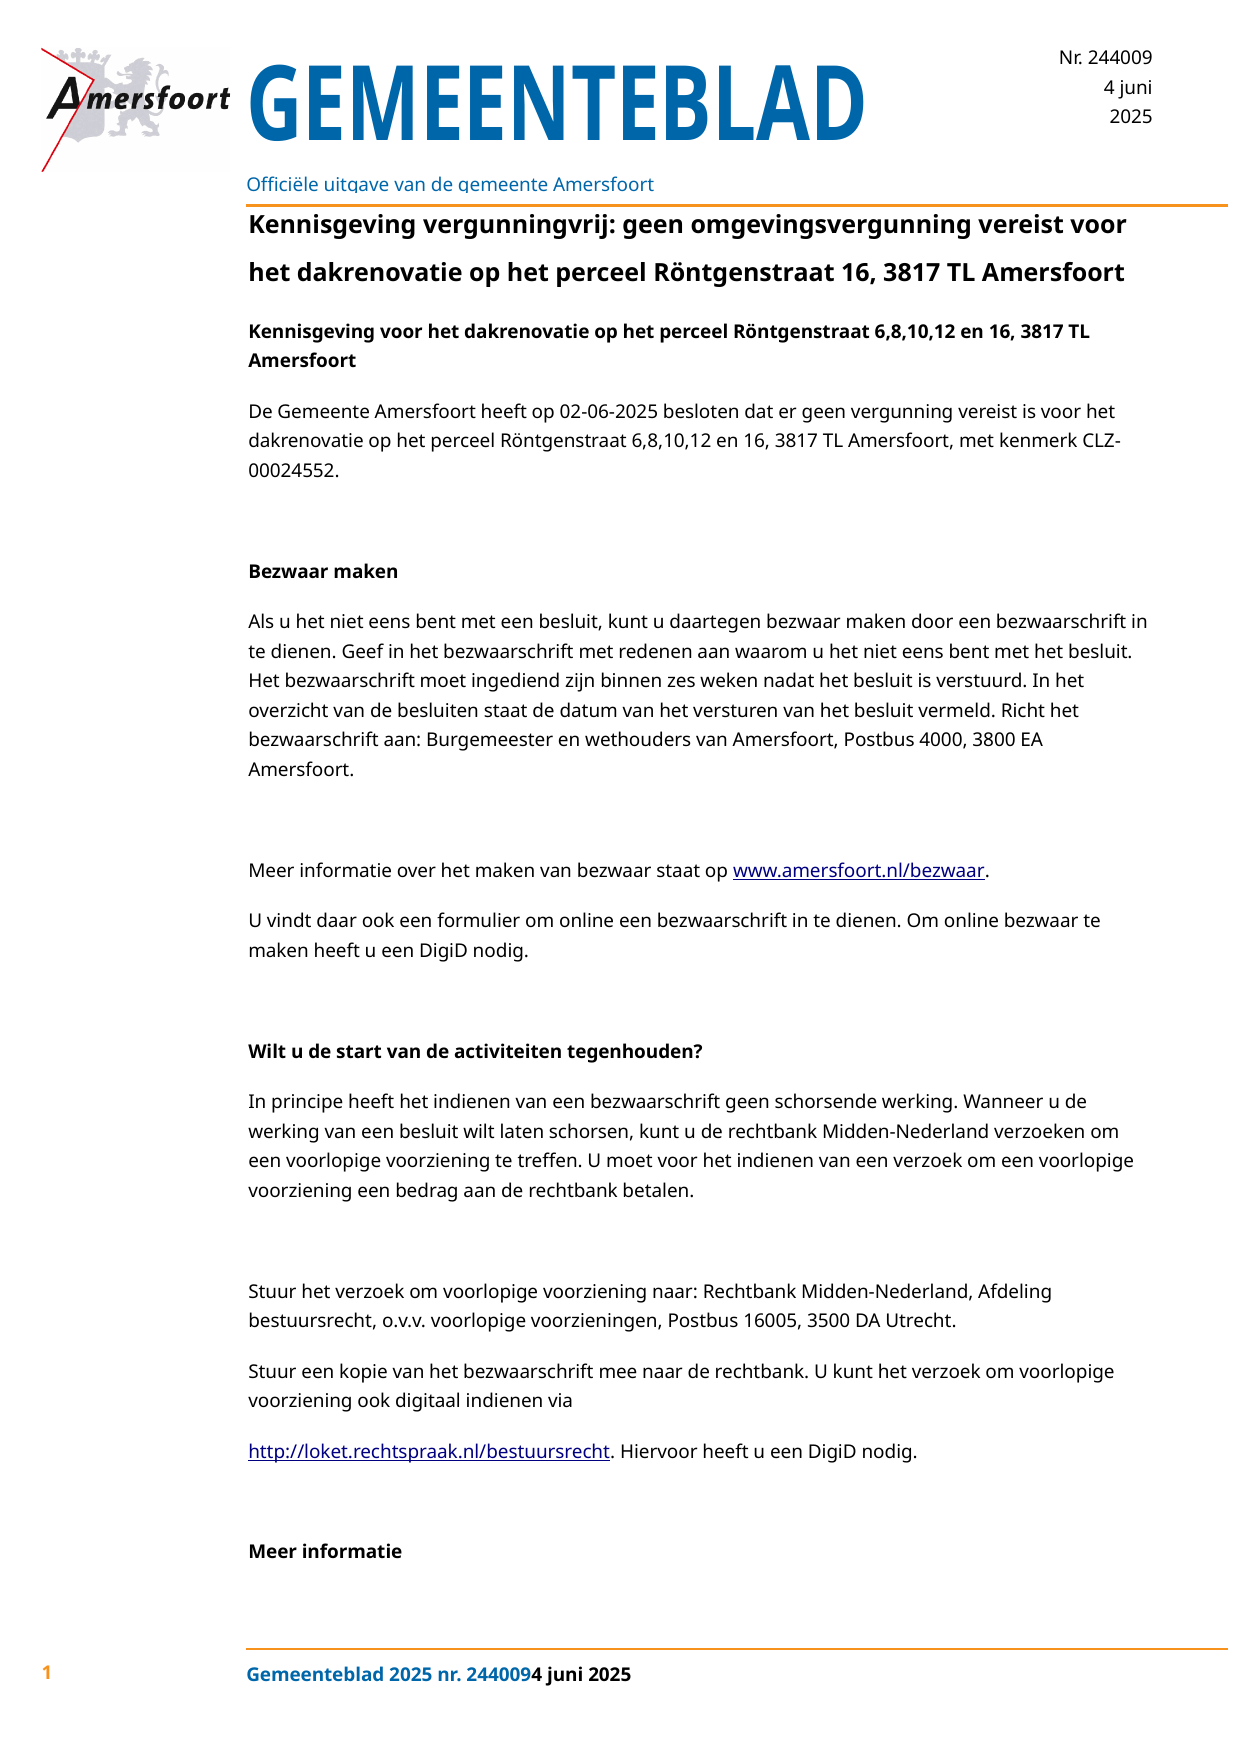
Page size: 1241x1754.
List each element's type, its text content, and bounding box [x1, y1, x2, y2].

text De Gemeente Amersfoort heeft op 02-06-2025 besloten dat er geen vergunning vereist is voor het dakrenovatie op het perceel Röntgenstraat 6,8,10,12 en 16, 3817 TL Amersfoort, met kenmerk CLZ-00024552. [248, 398, 1152, 483]
text Meer informatie over het maken van bezwaar staat op www.amersfoort.nl/bezwaar. [248, 857, 1152, 883]
text Stuur het verzoek om voorlopige voorziening naar: Rechtbank Midden-Nederland, Afdeling bestuursrecht, o.v.v. voorlopige voorzieningen, Postbus 16005, 3500 DA Utrecht. [248, 1278, 1152, 1333]
text Meer informatie [248, 1539, 1152, 1564]
text In principe heeft het indienen van een bezwaarschrift geen schorsende werking. Wanneer u de werking van een besluit wilt laten schorsen, kunt u de rechtbank Midden-Nederland verzoeken om een voorlopige voorziening te treffen. U moet voor het indienen van een verzoek om een voorlopige voorziening een bedrag aan de rechtbank betalen. [248, 1088, 1152, 1203]
text Stuur een kopie van het bezwaarschrift mee naar de rechtbank. U kunt het verzoek om voorlopige voorziening ook digitaal indienen via [248, 1358, 1152, 1413]
text Wilt u de start van de activiteiten tegenhouden? [248, 1038, 1152, 1064]
picture [41, 47, 231, 172]
text Bezwaar maken [248, 558, 1152, 584]
text Kennisgeving voor het dakrenovatie op het perceel Röntgenstraat 6,8,10,12 en 16, 3817 TL Amersfoort [248, 318, 1152, 373]
text http://loket.rechtspraak.nl/bestuursrecht. Hiervoor heeft u een DigiD nodig. [248, 1438, 1152, 1464]
text Als u het niet eens bent met een besluit, kunt u daartegen bezwaar maken door een bezwaarschrift in te dienen. Geef in het bezwaarschrift met redenen aan waarom u het niet eens bent met het besluit. Het bezwaarschrift moet ingediend zijn binnen zes weken nadat het besluit is verstuurd. In het overzicht van de besluiten staat de datum van het versturen van het besluit vermeld. Richt het bezwaarschrift aan: Burgemeester en wethouders van Amersfoort, Postbus 4000, 3800 EA Amersfoort. [248, 608, 1152, 782]
text U vindt daar ook een formulier om online een bezwaarschrift in te dienen. Om online bezwaar te maken heeft u een DigiD nodig. [248, 907, 1152, 963]
text Kennisgeving vergunningvrij: geen omgevingsvergunning vereist voor het dakrenovatie op het perceel Röntgenstraat 16, 3817 TL Amersfoort [248, 207, 1152, 288]
